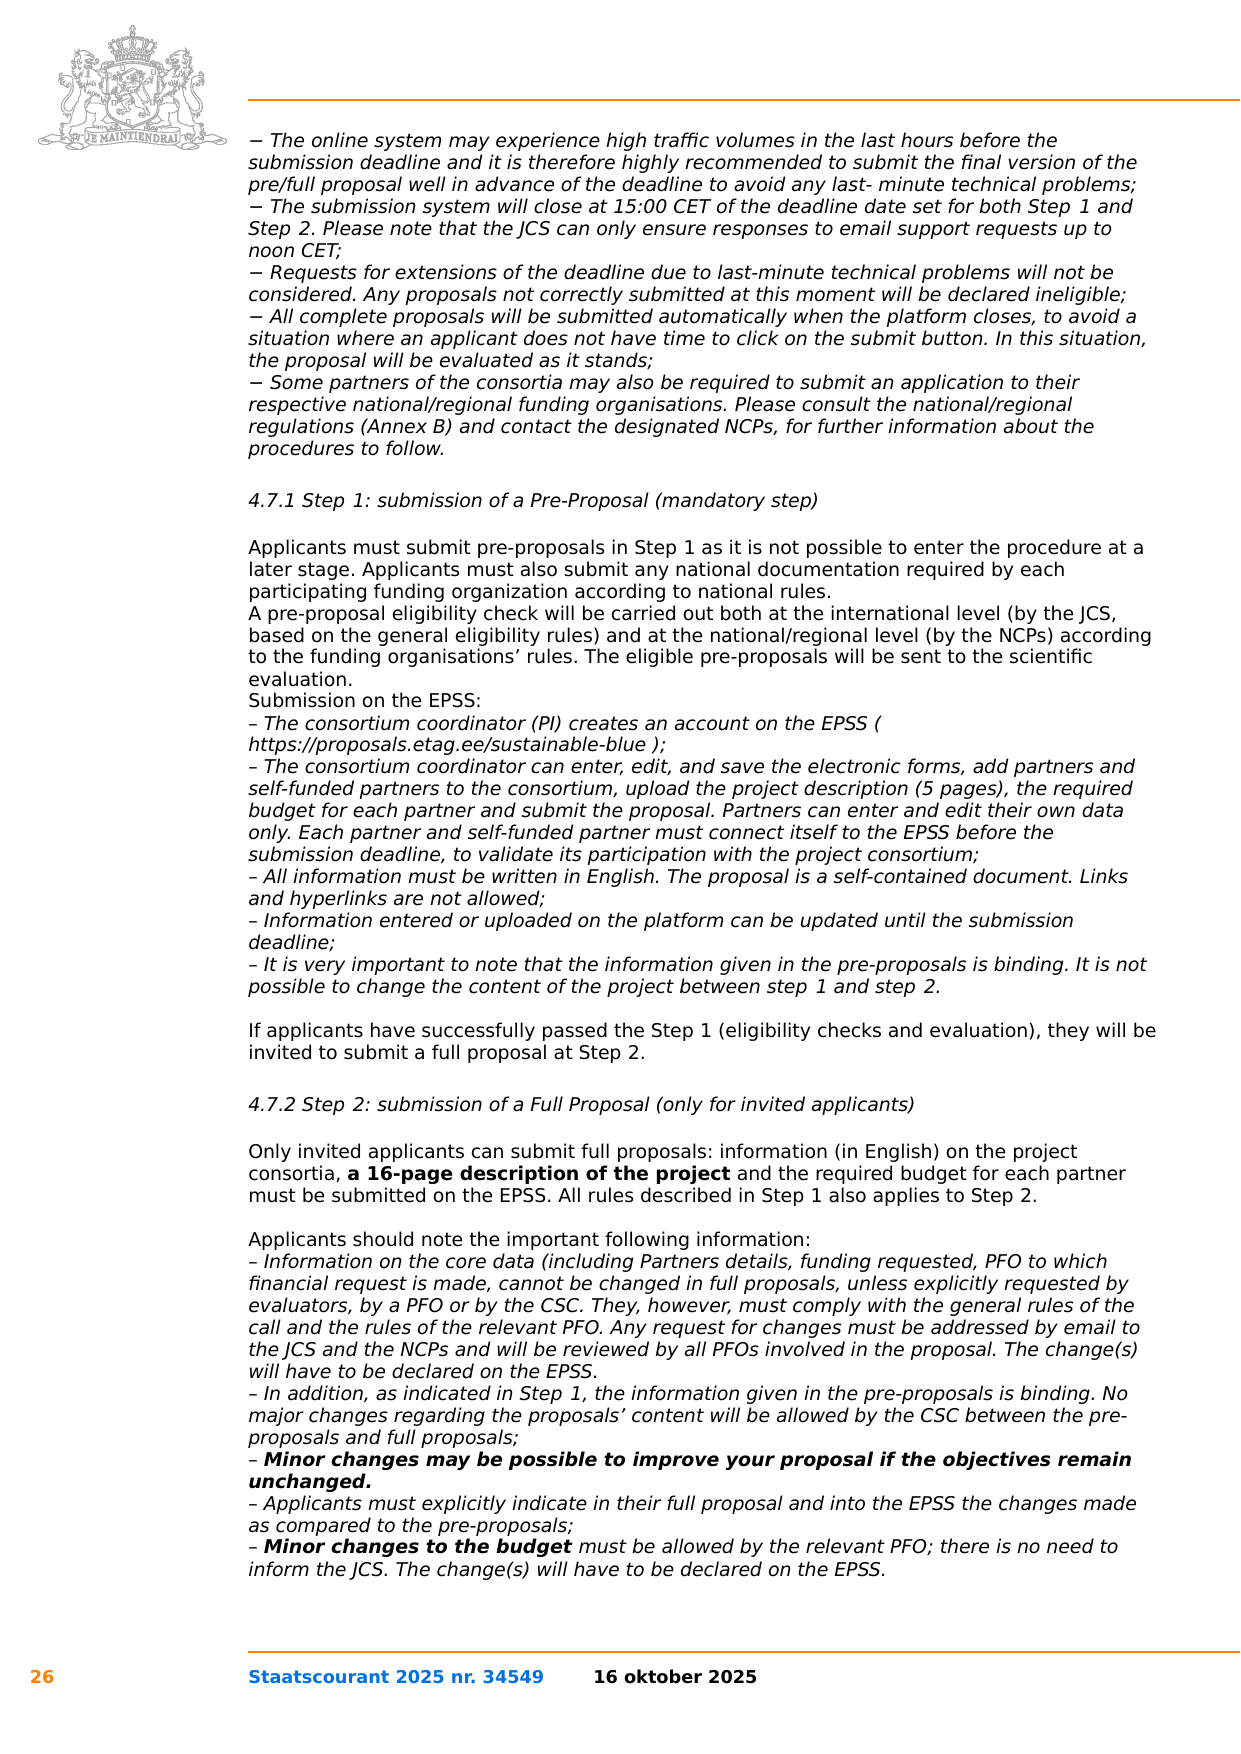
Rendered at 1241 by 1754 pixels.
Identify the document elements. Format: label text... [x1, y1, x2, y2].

text – Applicants must explicitly indicate in their full proposal and into the EPSS the changes made as compared to the pre-proposals; [248, 1492, 1163, 1536]
subtitle 4.7.1 Step 1: submission of a Pre-Proposal (mandatory step) [248, 489, 1163, 512]
text – Minor changes to the budget must be allowed by the relevant PFO; there is no need to inform the JCS. The change(s) will have to be declared on the EPSS. [248, 1536, 1163, 1580]
text − Requests for extensions of the deadline due to last-minute technical problems will not be considered. Any proposals not correctly submitted at this moment will be declared ineligible; [248, 262, 1163, 306]
text – Information entered or uploaded on the platform can be updated until the submission deadline; [248, 910, 1163, 954]
text − The submission system will close at 15:00 CET of the deadline date set for both Step 1 and Step 2. Please note that the JCS can only ensure responses to email support requests up to noon CET; [248, 196, 1163, 262]
text – The consortium coordinator (PI) creates an account on the EPSS ( https://proposals.etag.ee/sustainable-blue ); [248, 712, 1163, 756]
text – Information on the core data (including Partners details, funding requested, PFO to which financial request is made, cannot be changed in full proposals, unless explicitly requested by evaluators, by a PFO or by the CSC. They, however, must comply with the general rules of the call and the rules of the relevant PFO. Any request for changes must be addressed by email to the JCS and the NCPs and will be reviewed by all PFOs involved in the proposal. The change(s) will have to be declared on the EPSS. [248, 1251, 1163, 1383]
text − Some partners of the consortia may also be required to submit an application to their respective national/regional funding organisations. Please consult the national/regional regulations (Annex B) and contact the designated NCPs, for further information about the procedures to follow. [248, 372, 1163, 459]
text – Minor changes may be possible to improve your proposal if the objectives remain unchanged. [248, 1448, 1163, 1492]
text – In addition, as indicated in Step 1, the information given in the pre-proposals is binding. No major changes regarding the proposals’ content will be allowed by the CSC between the pre-proposals and full proposals; [248, 1383, 1163, 1448]
text Only invited applicants can submit full proposals: information (in English) on the project consortia, a 16-page description of the project and the required budget for each partner must be submitted on the EPSS. All rules described in Step 1 also applies to Step 2. [248, 1141, 1163, 1207]
text − All complete proposals will be submitted automatically when the platform closes, to avoid a situation where an applicant does not have time to click on the submit button. In this situation, the proposal will be evaluated as it stands; [248, 306, 1163, 372]
text – The consortium coordinator can enter, edit, and save the electronic forms, add partners and self-funded partners to the consortium, upload the project description (5 pages), the required budget for each partner and submit the proposal. Partners can enter and edit their own data only. Each partner and self-funded partner must connect itself to the EPSS before the submission deadline, to validate its participation with the project consortium; [248, 756, 1163, 866]
picture [38, 25, 227, 150]
text – All information must be written in English. The proposal is a self-contained document. Links and hyperlinks are not allowed; [248, 866, 1163, 910]
text Applicants should note the important following information: [248, 1229, 1163, 1251]
text − The online system may experience high traffic volumes in the last hours before the submission deadline and it is therefore highly recommended to submit the final version of the pre/full proposal well in advance of the deadline to avoid any last- minute technical problems; [248, 130, 1163, 196]
text Submission on the EPSS: [248, 690, 1163, 712]
text A pre-proposal eligibility check will be carried out both at the international level (by the JCS, based on the general eligibility rules) and at the national/regional level (by the NCPs) according to the funding organisations’ rules. The eligible pre-proposals will be sent to the scientific evaluation. [248, 602, 1163, 690]
subtitle 4.7.2 Step 2: submission of a Full Proposal (only for invited applicants) [248, 1094, 1163, 1116]
text Applicants must submit pre-proposals in Step 1 as it is not possible to enter the procedure at a later stage. Applicants must also submit any national documentation required by each participating funding organization according to national rules. [248, 537, 1163, 602]
text – It is very important to note that the information given in the pre-proposals is binding. It is not possible to change the content of the project between step 1 and step 2. [248, 954, 1163, 998]
text If applicants have successfully passed the Step 1 (eligibility checks and evaluation), they will be invited to submit a full proposal at Step 2. [248, 1020, 1163, 1064]
